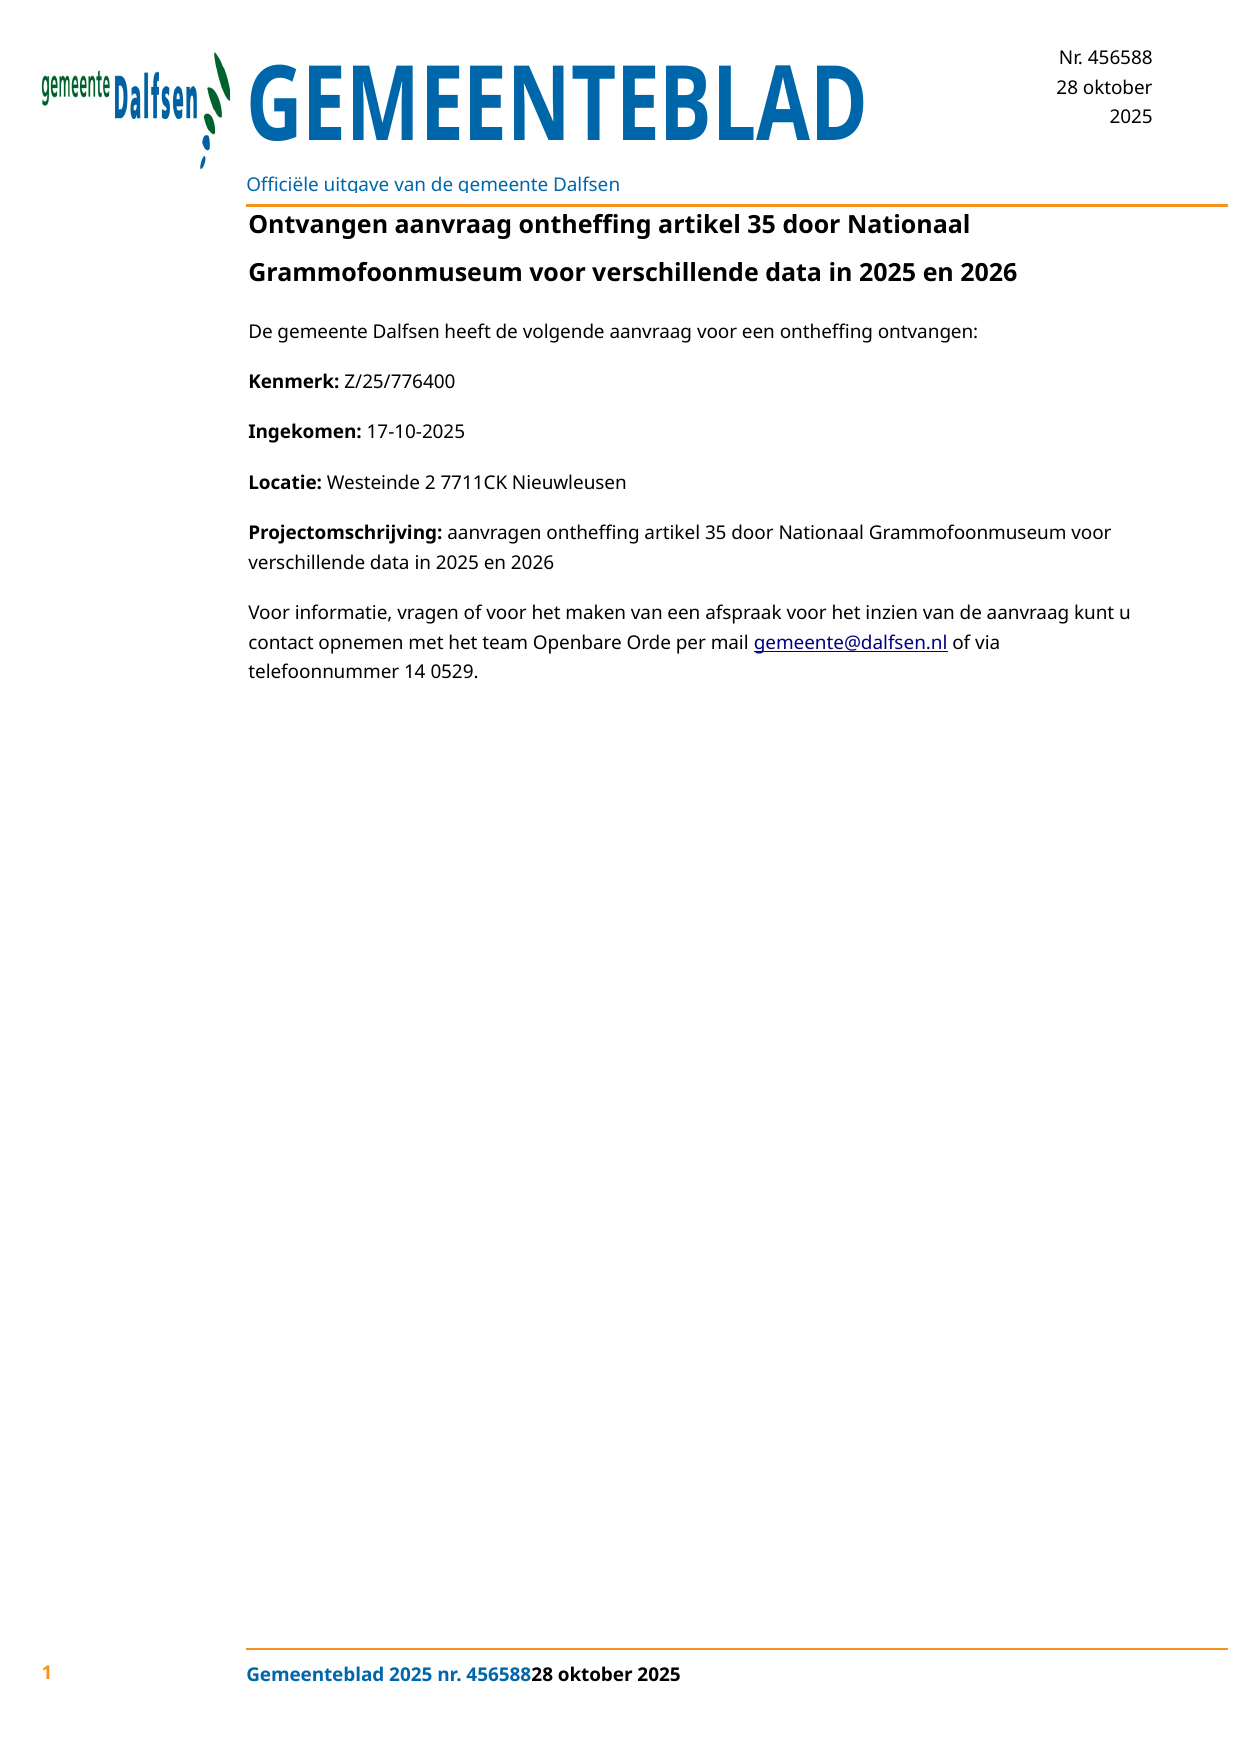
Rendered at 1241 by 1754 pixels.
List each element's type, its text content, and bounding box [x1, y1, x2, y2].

picture [41, 47, 231, 172]
text Ingekomen: 17-10-2025 [248, 419, 1152, 444]
text Voor informatie, vragen of voor het maken van een afspraak voor het inzien van de aanvraag kunt u contact opnemen met het team Openbare Orde per mail gemeente@dalfsen.nl of via telefoonnummer 14 0529. [248, 599, 1152, 684]
text Projectomschrijving: aanvragen ontheffing artikel 35 door Nationaal Grammofoonmuseum voor verschillende data in 2025 en 2026 [248, 519, 1152, 575]
text Locatie: Westeinde 2 7711CK Nieuwleusen [248, 469, 1152, 495]
text Ontvangen aanvraag ontheffing artikel 35 door Nationaal Grammofoonmuseum voor verschillende data in 2025 en 2026 [248, 207, 1152, 288]
text Kenmerk: Z/25/776400 [248, 368, 1152, 394]
text De gemeente Dalfsen heeft de volgende aanvraag voor een ontheffing ontvangen: [248, 318, 1152, 344]
